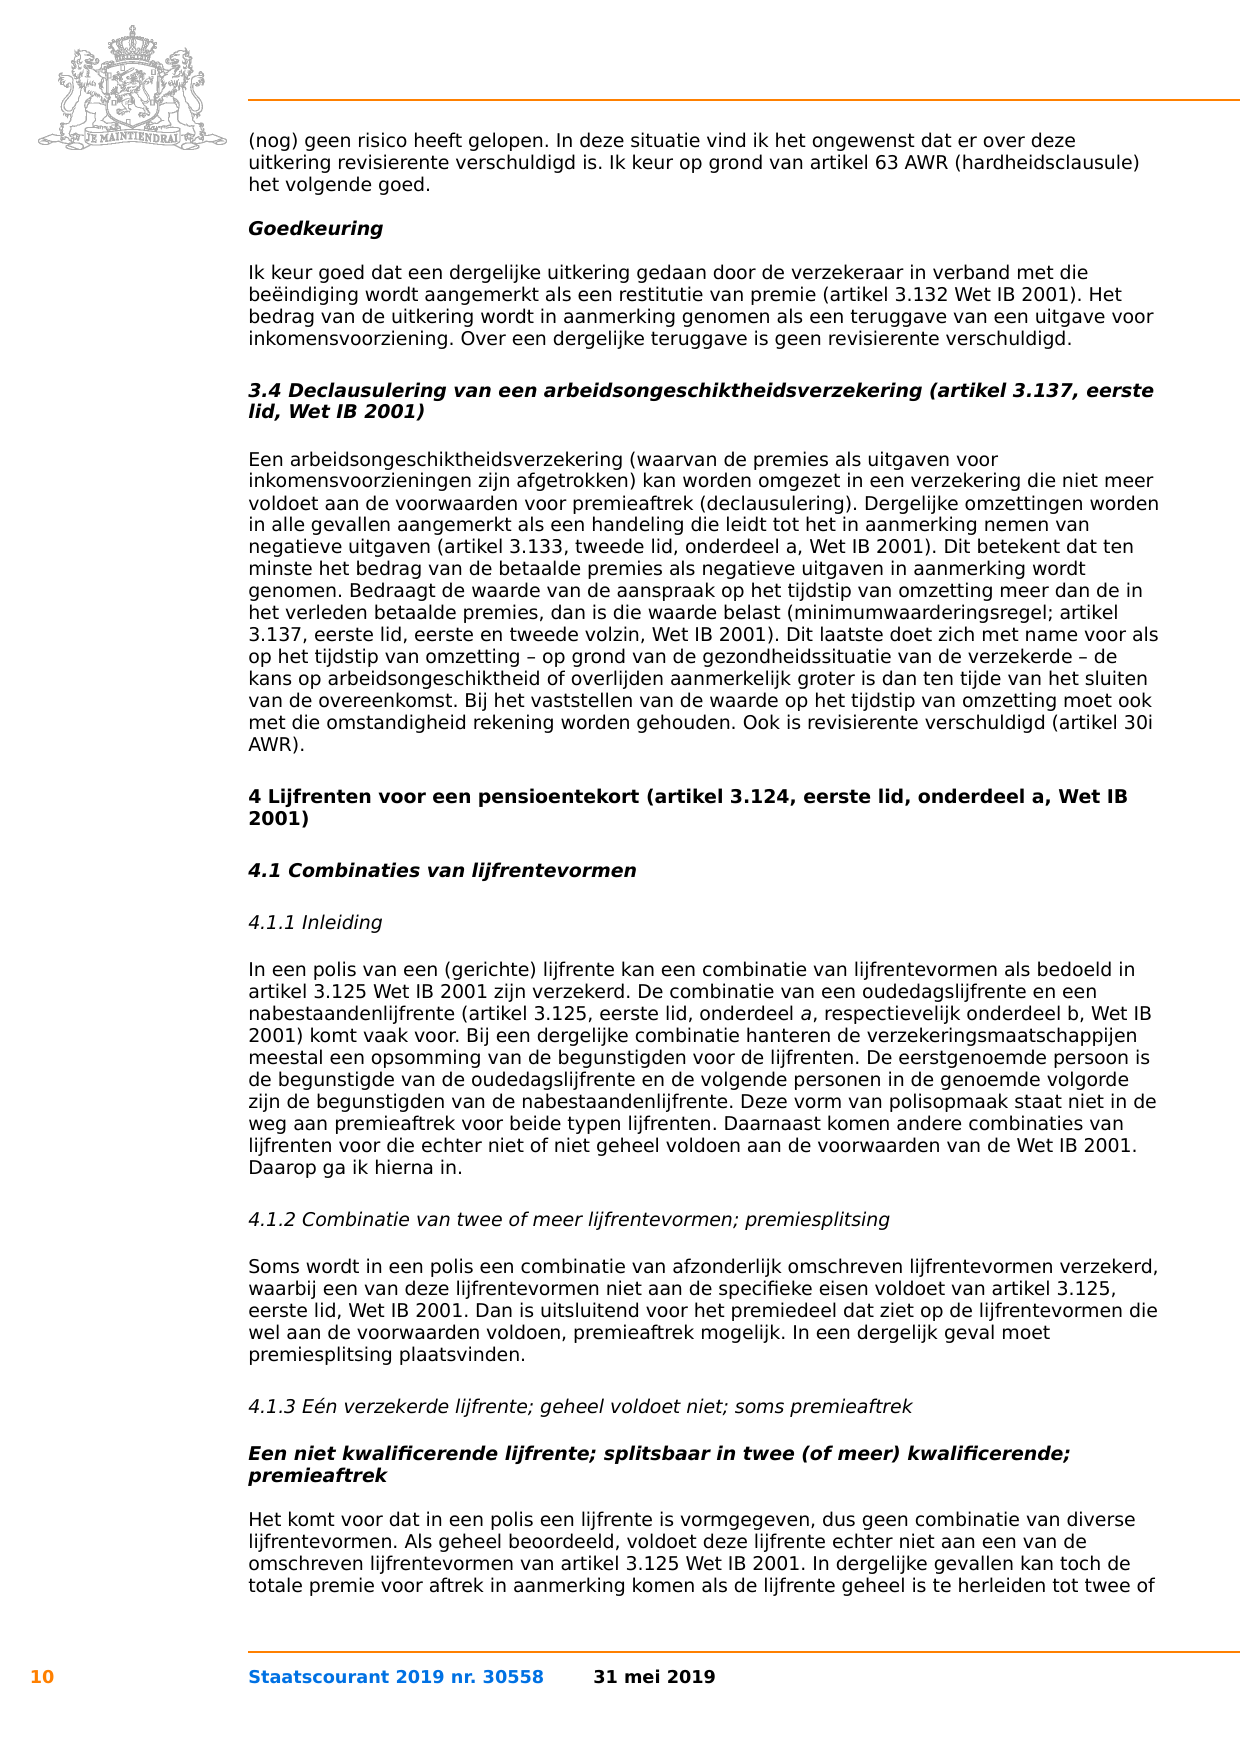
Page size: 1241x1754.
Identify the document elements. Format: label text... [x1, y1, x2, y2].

text Een arbeidsongeschiktheidsverzekering (waarvan de premies als uitgaven voor inkomensvoorzieningen zijn afgetrokken) kan worden omgezet in een verzekering die niet meer voldoet aan de voorwaarden voor premieaftrek (declausulering). Dergelijke omzettingen worden in alle gevallen aangemerkt als een handeling die leidt tot het in aanmerking nemen van negatieve uitgaven (artikel 3.133, tweede lid, onderdeel a, Wet IB 2001). Dit betekent dat ten minste het bedrag van de betaalde premies als negatieve uitgaven in aanmerking wordt genomen. Bedraagt de waarde van de aanspraak op het tijdstip van omzetting meer dan de in het verleden betaalde premies, dan is die waarde belast (minimumwaarderingsregel; artikel 3.137, eerste lid, eerste en tweede volzin, Wet IB 2001). Dit laatste doet zich met name voor als op het tijdstip van omzetting – op grond van de gezondheidssituatie van de verzekerde – de kans op arbeidsongeschiktheid of overlijden aanmerkelijk groter is dan ten tijde van het sluiten van de overeenkomst. Bij het vaststellen van de waarde op het tijdstip van omzetting moet ook met die omstandigheid rekening worden gehouden. Ook is revisierente verschuldigd (artikel 30i AWR). [248, 448, 1163, 756]
subtitle 4.1.1 Inleiding [248, 912, 1163, 934]
text Ik keur goed dat een dergelijke uitkering gedaan door de verzekeraar in verband met die beëindiging wordt aangemerkt als een restitutie van premie (artikel 3.132 Wet IB 2001). Het bedrag van de uitkering wordt in aanmerking genomen als een teruggave van een uitgave voor inkomensvoorziening. Over een dergelijke teruggave is geen revisierente verschuldigd. [248, 262, 1163, 349]
text Soms wordt in een polis een combinatie van afzonderlijk omschreven lijfrentevormen verzekerd, waarbij een van deze lijfrentevormen niet aan de specifieke eisen voldoet van artikel 3.125, eerste lid, Wet IB 2001. Dan is uitsluitend voor het premiedeel dat ziet op de lijfrentevormen die wel aan de voorwaarden voldoen, premieaftrek mogelijk. In een dergelijk geval moet premiesplitsing plaatsvinden. [248, 1256, 1163, 1366]
subtitle 3.4 Declausulering van een arbeidsongeschiktheidsverzekering (artikel 3.137, eerste lid, Wet IB 2001) [248, 379, 1163, 423]
text Het komt voor dat in een polis een lijfrente is vormgegeven, dus geen combinatie van diverse lijfrentevormen. Als geheel beoordeeld, voldoet deze lijfrente echter niet aan een van de omschreven lijfrentevormen van artikel 3.125 Wet IB 2001. In dergelijke gevallen kan toch de totale premie voor aftrek in aanmerking komen als de lijfrente geheel is te herleiden tot twee of [248, 1508, 1163, 1596]
subtitle 4 Lijfrenten voor een pensioentekort (artikel 3.124, eerste lid, onderdeel a, Wet IB 2001) [248, 786, 1163, 830]
subtitle Een niet kwalificerende lijfrente; splitsbaar in twee (of meer) kwalificerende; premieaftrek [248, 1443, 1163, 1487]
text (nog) geen risico heeft gelopen. In deze situatie vind ik het ongewenst dat er over deze uitkering revisierente verschuldigd is. Ik keur op grond van artikel 63 AWR (hardheidsclausule) het volgende goed. [248, 130, 1163, 196]
picture [38, 25, 227, 150]
text In een polis van een (gerichte) lijfrente kan een combinatie van lijfrentevormen als bedoeld in artikel 3.125 Wet IB 2001 zijn verzekerd. De combinatie van een oudedagslijfrente en een nabestaandenlijfrente (artikel 3.125, eerste lid, onderdeel a, respectievelijk onderdeel b, Wet IB 2001) komt vaak voor. Bij een dergelijke combinatie hanteren de verzekeringsmaatschappijen meestal een opsomming van de begunstigden voor de lijfrenten. De eerstgenoemde persoon is de begunstigde van de oudedagslijfrente en de volgende personen in de genoemde volgorde zijn de begunstigden van de nabestaandenlijfrente. Deze vorm van polisopmaak staat niet in de weg aan premieaftrek voor beide typen lijfrenten. Daarnaast komen andere combinaties van lijfrenten voor die echter niet of niet geheel voldoen aan de voorwaarden van de Wet IB 2001. Daarop ga ik hierna in. [248, 959, 1163, 1179]
subtitle 4.1.2 Combinatie van twee of meer lijfrentevormen; premiesplitsing [248, 1209, 1163, 1231]
subtitle Goedkeuring [248, 218, 1163, 240]
subtitle 4.1.3 Eén verzekerde lijfrente; geheel voldoet niet; soms premieaftrek [248, 1396, 1163, 1418]
subtitle 4.1 Combinaties van lijfrentevormen [248, 860, 1163, 882]
